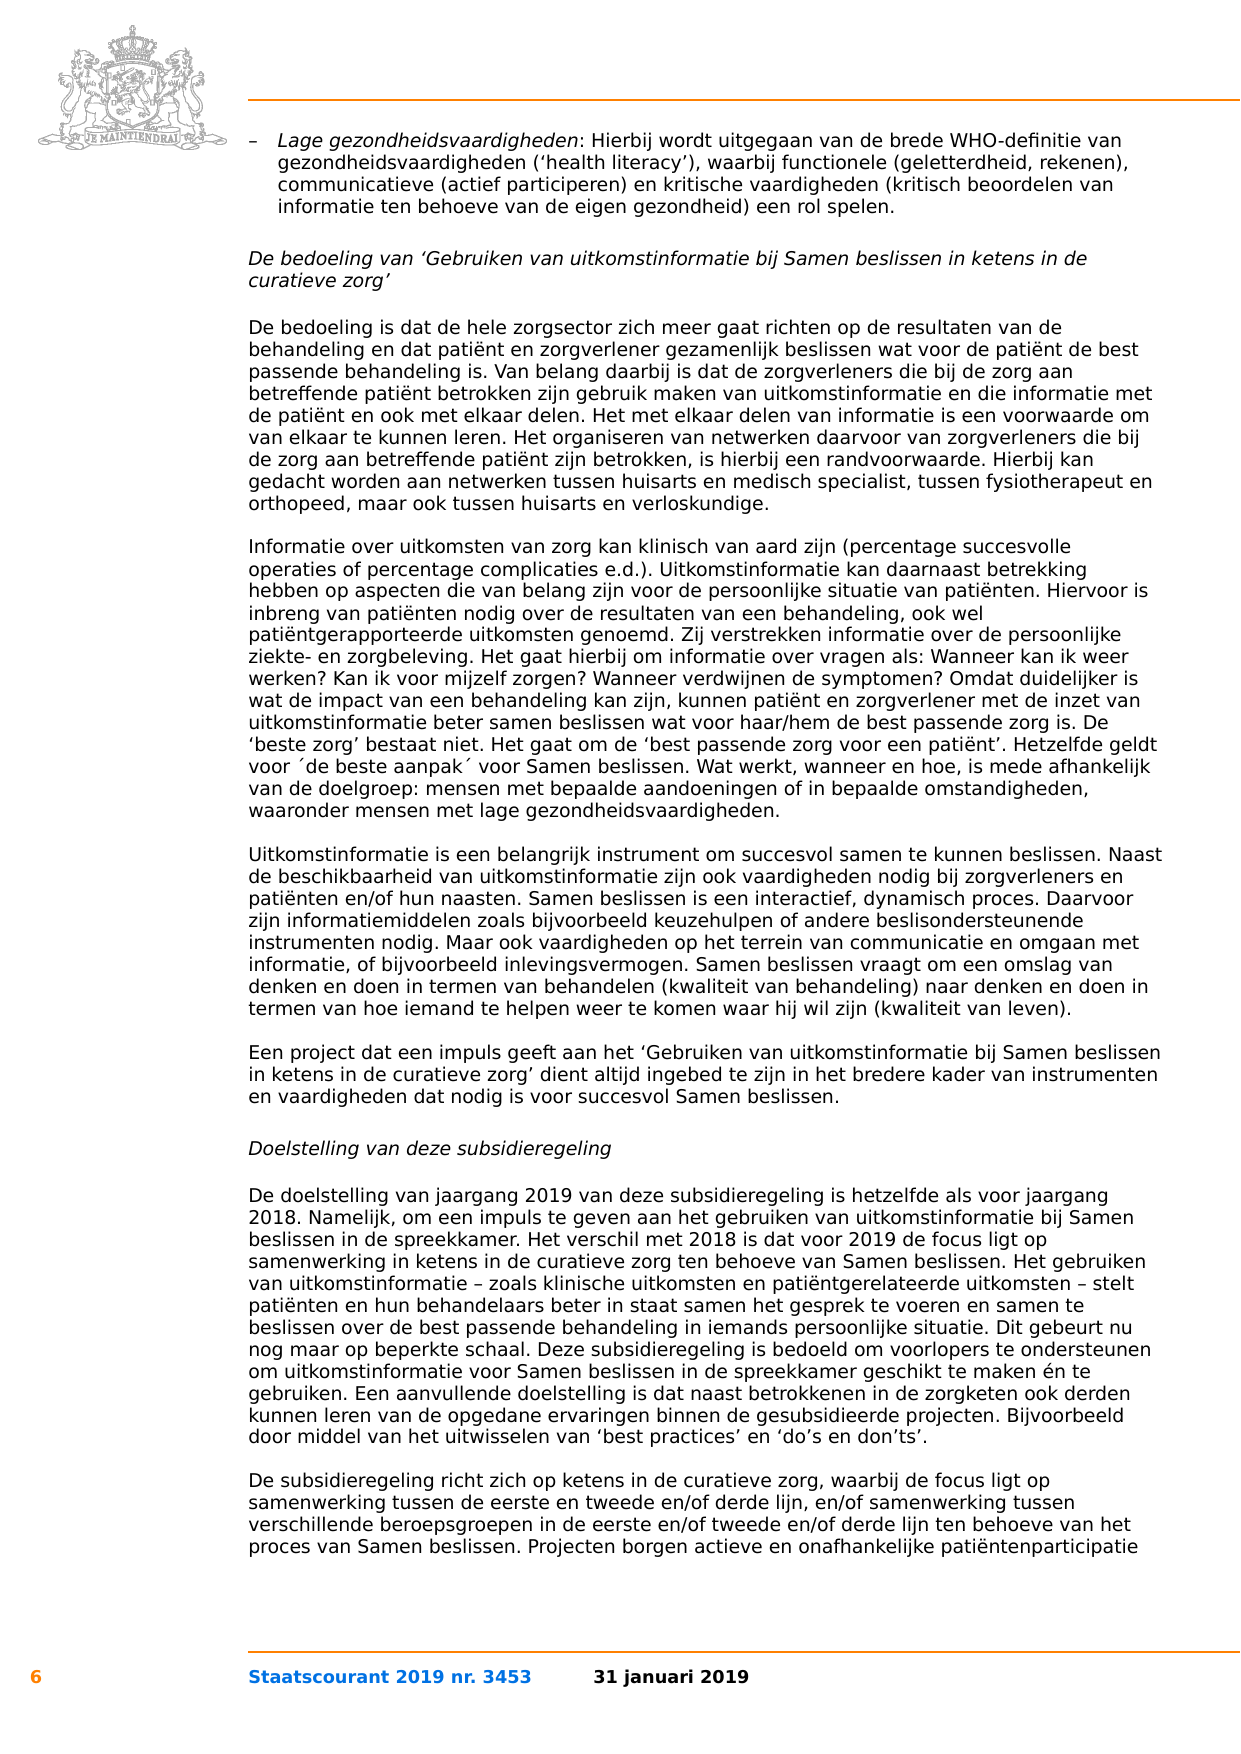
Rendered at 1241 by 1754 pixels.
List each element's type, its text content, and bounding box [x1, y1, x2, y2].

text De doelstelling van jaargang 2019 van deze subsidieregeling is hetzelfde als voor jaargang 2018. Namelijk, om een impuls te geven aan het gebruiken van uitkomstinformatie bij Samen beslissen in de spreekkamer. Het verschil met 2018 is dat voor 2019 de focus ligt op samenwerking in ketens in de curatieve zorg ten behoeve van Samen beslissen. Het gebruiken van uitkomstinformatie – zoals klinische uitkomsten en patiëntgerelateerde uitkomsten – stelt patiënten en hun behandelaars beter in staat samen het gesprek te voeren en samen te beslissen over de best passende behandeling in iemands persoonlijke situatie. Dit gebeurt nu nog maar op beperkte schaal. Deze subsidieregeling is bedoeld om voorlopers te ondersteunen om uitkomstinformatie voor Samen beslissen in de spreekkamer geschikt te maken én te gebruiken. Een aanvullende doelstelling is dat naast betrokkenen in de zorgketen ook derden kunnen leren van de opgedane ervaringen binnen de gesubsidieerde projecten. Bijvoorbeeld door middel van het uitwisselen van ‘best practices’ en ‘do’s en don’ts’. [248, 1185, 1163, 1448]
text Informatie over uitkomsten van zorg kan klinisch van aard zijn (percentage succesvolle operaties of percentage complicaties e.d.). Uitkomstinformatie kan daarnaast betrekking hebben op aspecten die van belang zijn voor de persoonlijke situatie van patiënten. Hiervoor is inbreng van patiënten nodig over de resultaten van een behandeling, ook wel patiëntgerapporteerde uitkomsten genoemd. Zij verstrekken informatie over de persoonlijke ziekte- en zorgbeleving. Het gaat hierbij om informatie over vragen als: Wanneer kan ik weer werken? Kan ik voor mijzelf zorgen? Wanneer verdwijnen de symptomen? Omdat duidelijker is wat de impact van een behandeling kan zijn, kunnen patiënt en zorgverlener met de inzet van uitkomstinformatie beter samen beslissen wat voor haar/hem de best passende zorg is. De ‘beste zorg’ bestaat niet. Het gaat om de ‘best passende zorg voor een patiënt’. Hetzelfde geldt voor ´de beste aanpak´ voor Samen beslissen. Wat werkt, wanneer en hoe, is mede afhankelijk van de doelgroep: mensen met bepaalde aandoeningen of in bepaalde omstandigheden, waaronder mensen met lage gezondheidsvaardigheden. [248, 536, 1163, 822]
subtitle De bedoeling van ‘Gebruiken van uitkomstinformatie bij Samen beslissen in ketens in de curatieve zorg’ [248, 248, 1163, 292]
text – Lage gezondheidsvaardigheden: Hierbij wordt uitgegaan van de brede WHO-definitie van gezondheidsvaardigheden (‘health literacy’), waarbij functionele (geletterdheid, rekenen), communicatieve (actief participeren) en kritische vaardigheden (kritisch beoordelen van informatie ten behoeve van de eigen gezondheid) een rol spelen. [248, 130, 1163, 218]
text Een project dat een impuls geeft aan het ‘Gebruiken van uitkomstinformatie bij Samen beslissen in ketens in de curatieve zorg’ dient altijd ingebed te zijn in het bredere kader van instrumenten en vaardigheden dat nodig is voor succesvol Samen beslissen. [248, 1042, 1163, 1108]
text De bedoeling is dat de hele zorgsector zich meer gaat richten op de resultaten van de behandeling en dat patiënt en zorgverlener gezamenlijk beslissen wat voor de patiënt de best passende behandeling is. Van belang daarbij is dat de zorgverleners die bij de zorg aan betreffende patiënt betrokken zijn gebruik maken van uitkomstinformatie en die informatie met de patiënt en ook met elkaar delen. Het met elkaar delen van informatie is een voorwaarde om van elkaar te kunnen leren. Het organiseren van netwerken daarvoor van zorgverleners die bij de zorg aan betreffende patiënt zijn betrokken, is hierbij een randvoorwaarde. Hierbij kan gedacht worden aan netwerken tussen huisarts en medisch specialist, tussen fysiotherapeut en orthopeed, maar ook tussen huisarts en verloskundige. [248, 317, 1163, 514]
text Uitkomstinformatie is een belangrijk instrument om succesvol samen te kunnen beslissen. Naast de beschikbaarheid van uitkomstinformatie zijn ook vaardigheden nodig bij zorgverleners en patiënten en/of hun naasten. Samen beslissen is een interactief, dynamisch proces. Daarvoor zijn informatiemiddelen zoals bijvoorbeeld keuzehulpen of andere beslisondersteunende instrumenten nodig. Maar ook vaardigheden op het terrein van communicatie en omgaan met informatie, of bijvoorbeeld inlevingsvermogen. Samen beslissen vraagt om een omslag van denken en doen in termen van behandelen (kwaliteit van behandeling) naar denken en doen in termen van hoe iemand te helpen weer te komen waar hij wil zijn (kwaliteit van leven). [248, 844, 1163, 1020]
text De subsidieregeling richt zich op ketens in de curatieve zorg, waarbij de focus ligt op samenwerking tussen de eerste en tweede en/of derde lijn, en/of samenwerking tussen verschillende beroepsgroepen in de eerste en/of tweede en/of derde lijn ten behoeve van het proces van Samen beslissen. Projecten borgen actieve en onafhankelijke patiëntenparticipatie [248, 1470, 1163, 1558]
subtitle Doelstelling van deze subsidieregeling [248, 1138, 1163, 1160]
picture [38, 25, 227, 150]
